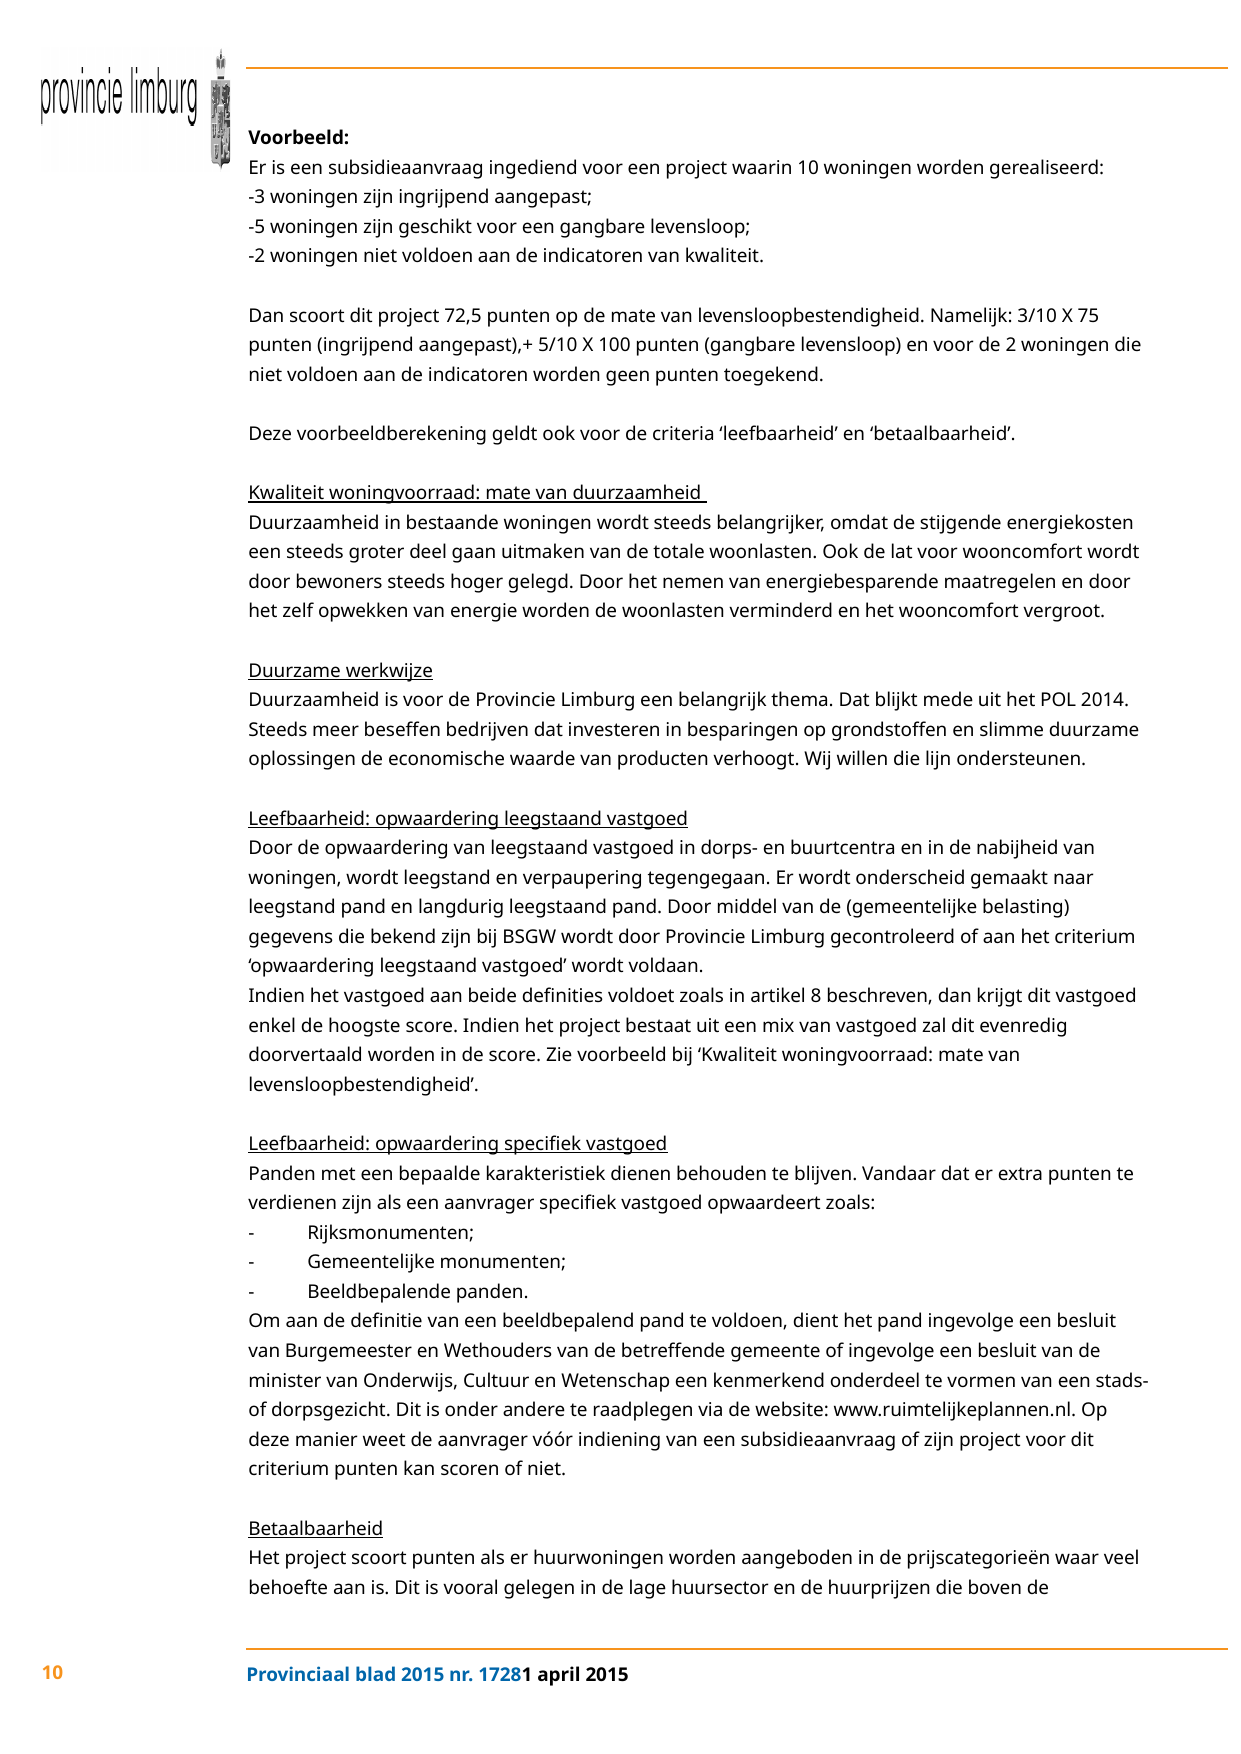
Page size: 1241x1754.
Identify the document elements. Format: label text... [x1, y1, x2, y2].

text Voorbeeld: [248, 124, 1152, 150]
text Duurzaamheid is voor de Provincie Limburg een belangrijk thema. Dat blijkt mede uit het POL 2014. Steeds meer beseffen bedrijven dat investeren in besparingen op grondstoffen en slimme duurzame oplossingen de economische waarde van producten verhoogt. Wij willen die lijn ondersteunen. [248, 686, 1152, 771]
text Leefbaarheid: opwaardering leegstaand vastgoed [248, 805, 1152, 831]
text Panden met een bepaalde karakteristiek dienen behouden te blijven. Vandaar dat er extra punten te verdienen zijn als een aanvrager specifiek vastgoed opwaardeert zoals: [248, 1160, 1152, 1215]
text -3 woningen zijn ingrijpend aangepast; [248, 183, 1152, 209]
text Dan scoort dit project 72,5 punten op de mate van levensloopbestendigheid. Namelijk: 3/10 X 75 punten (ingrijpend aangepast),+ 5/10 X 100 punten (gangbare levensloop) en voor de 2 woningen die niet voldoen aan de indicatoren worden geen punten toegekend. [248, 302, 1152, 387]
text Het project scoort punten als er huurwoningen worden aangeboden in de prijscategorieën waar veel behoefte aan is. Dit is vooral gelegen in de lage huursector en de huurprijzen die boven de [248, 1544, 1152, 1600]
text Duurzame werkwijze [248, 657, 1152, 683]
text Duurzaamheid in bestaande woningen wordt steeds belangrijker, omdat de stijgende energiekosten een steeds groter deel gaan uitmaken van de totale woonlasten. Ook de lat voor wooncomfort wordt door bewoners steeds hoger gelegd. Door het nemen van energiebesparende maatregelen en door het zelf opwekken van energie worden de woonlasten verminderd en het wooncomfort vergroot. [248, 509, 1152, 623]
text -5 woningen zijn geschikt voor een gangbare levensloop; [248, 213, 1152, 239]
text Om aan de definitie van een beeldbepalend pand te voldoen, dient het pand ingevolge een besluit van Burgemeester en Wethouders van de betreffende gemeente of ingevolge een besluit van de minister van Onderwijs, Cultuur en Wetenschap een kenmerkend onderdeel te vormen van een stads- of dorpsgezicht. Dit is onder andere te raadplegen via de website: www.ruimtelijkeplannen.nl. Op deze manier weet de aanvrager vóór indiening van een subsidieaanvraag of zijn project voor dit criterium punten kan scoren of niet. [248, 1308, 1152, 1481]
list Rijksmonumenten; [248, 1219, 1152, 1245]
text Door de opwaardering van leegstaand vastgoed in dorps- en buurtcentra en in de nabijheid van woningen, wordt leegstand en verpaupering tegengegaan. Er wordt onderscheid gemaakt naar leegstand pand en langdurig leegstaand pand. Door middel van de (gemeentelijke belasting) gegevens die bekend zijn bij BSGW wordt door Provincie Limburg gecontroleerd of aan het criterium ‘opwaardering leegstaand vastgoed’ wordt voldaan. [248, 834, 1152, 978]
text -2 woningen niet voldoen aan de indicatoren van kwaliteit. [248, 243, 1152, 268]
text Er is een subsidieaanvraag ingediend voor een project waarin 10 woningen worden gerealiseerd: [248, 154, 1152, 180]
list Beeldbepalende panden. [248, 1278, 1152, 1304]
text Kwaliteit woningvoorraad: mate van duurzaamheid [248, 479, 1152, 505]
picture [41, 47, 231, 172]
text Betaalbaarheid [248, 1515, 1152, 1541]
text Deze voorbeeldberekening geldt ook voor de criteria ‘leefbaarheid’ en ‘betaalbaarheid’. [248, 420, 1152, 446]
text Indien het vastgoed aan beide definities voldoet zoals in artikel 8 beschreven, dan krijgt dit vastgoed enkel de hoogste score. Indien het project bestaat uit een mix van vastgoed zal dit evenredig doorvertaald worden in de score. Zie voorbeeld bij ‘Kwaliteit woningvoorraad: mate van levensloopbestendigheid’. [248, 982, 1152, 1097]
list Gemeentelijke monumenten; [248, 1248, 1152, 1274]
text Leefbaarheid: opwaardering specifiek vastgoed [248, 1130, 1152, 1156]
